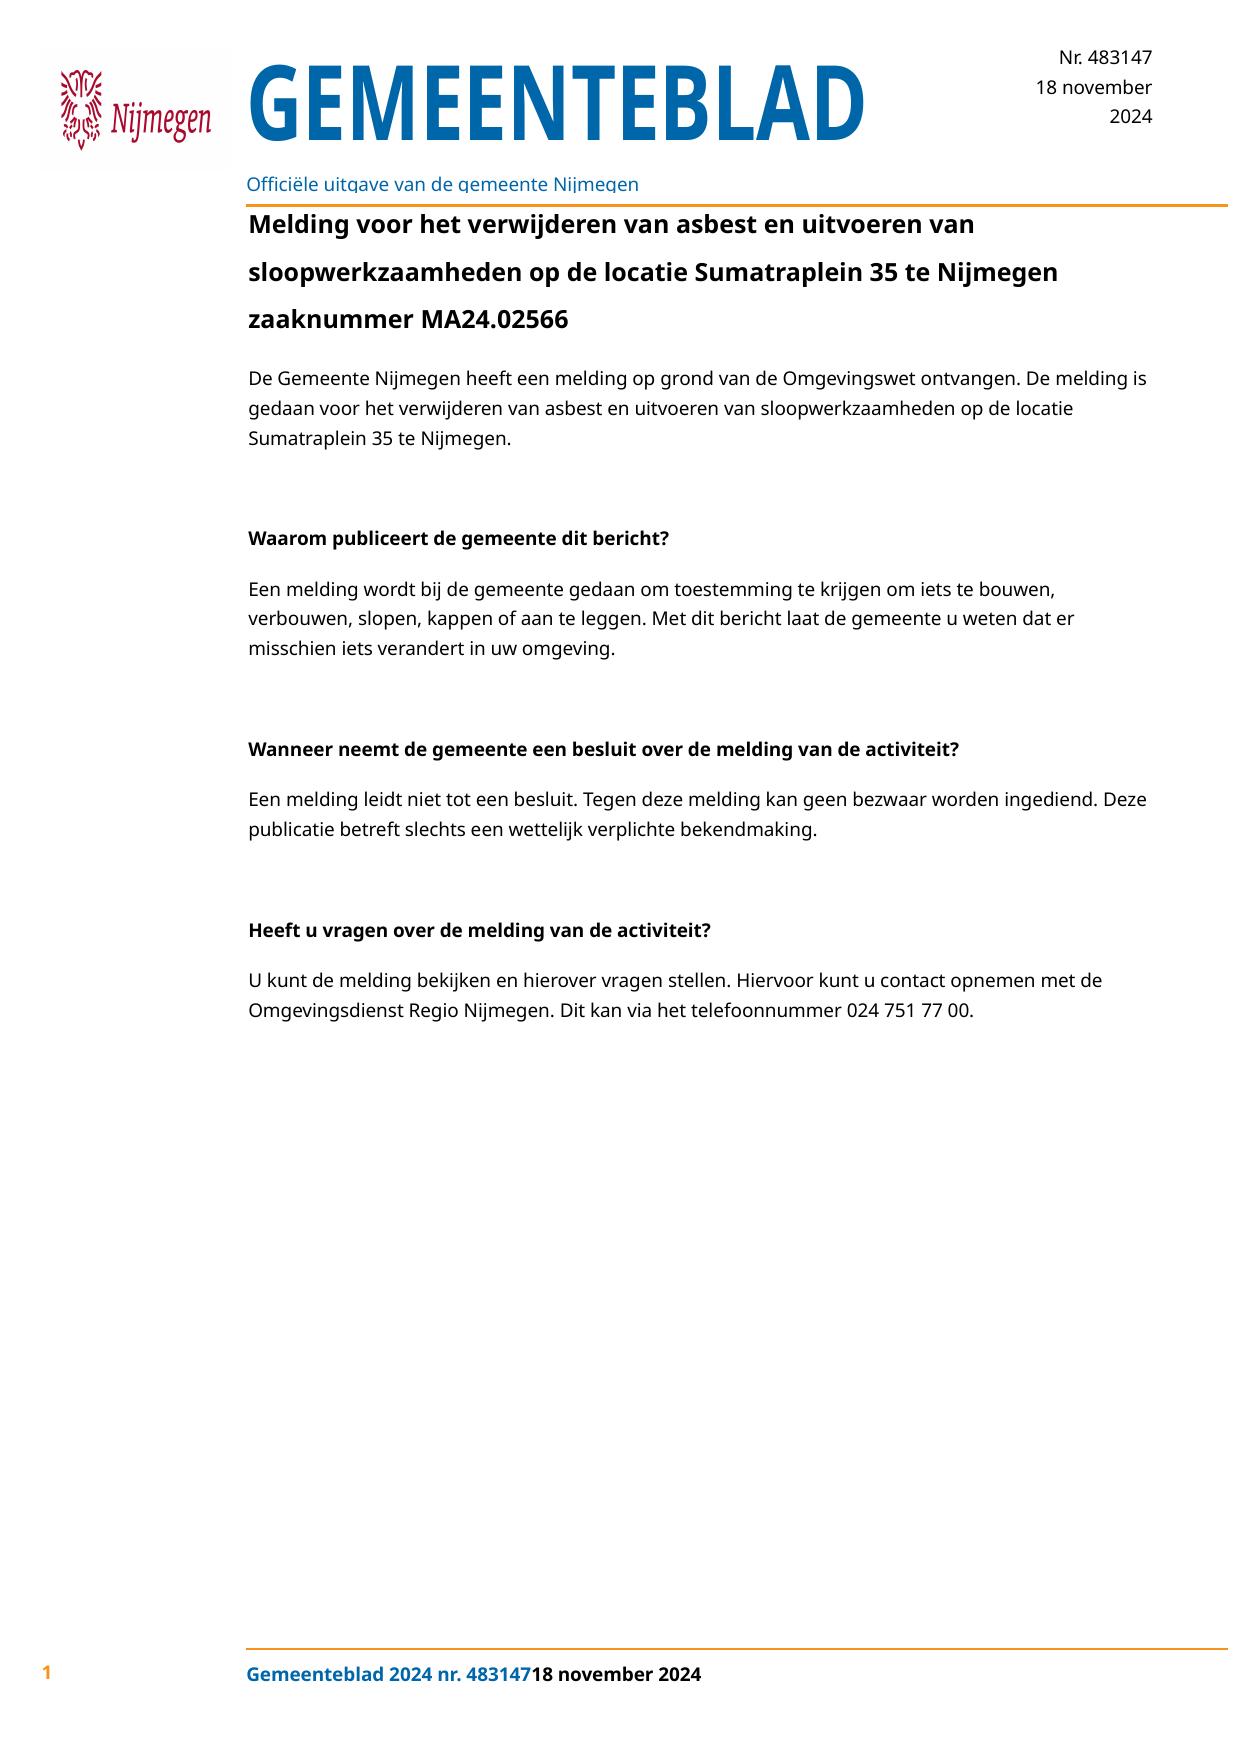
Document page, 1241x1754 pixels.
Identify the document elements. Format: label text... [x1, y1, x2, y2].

text De Gemeente Nijmegen heeft een melding op grond van de Omgevingswet ontvangen. De melding is gedaan voor het verwijderen van asbest en uitvoeren van sloopwerkzaamheden op de locatie Sumatraplein 35 te Nijmegen. [248, 366, 1152, 450]
text U kunt de melding bekijken en hierover vragen stellen. Hiervoor kunt u contact opnemen met de Omgevingsdienst Regio Nijmegen. Dit kan via het telefoonnummer 024 751 77 00. [248, 967, 1152, 1022]
text Waarom publiceert de gemeente dit bericht? [248, 526, 1152, 551]
text Een melding wordt bij de gemeente gedaan om toestemming te krijgen om iets te bouwen, verbouwen, slopen, kappen of aan te leggen. Met dit bericht laat de gemeente u weten dat er misschien iets verandert in uw omgeving. [248, 576, 1152, 661]
text Een melding leidt niet tot een besluit. Tegen deze melding kan geen bezwaar worden ingediend. Deze publicatie betreft slechts een wettelijk verplichte bekendmaking. [248, 786, 1152, 842]
text Melding voor het verwijderen van asbest en uitvoeren van sloopwerkzaamheden op de locatie Sumatraplein 35 te Nijmegen zaaknummer MA24.02566 [248, 207, 1152, 336]
picture [41, 47, 231, 172]
text Wanneer neemt de gemeente een besluit over de melding van de activiteit? [248, 736, 1152, 762]
text Heeft u vragen over de melding van de activiteit? [248, 917, 1152, 942]
